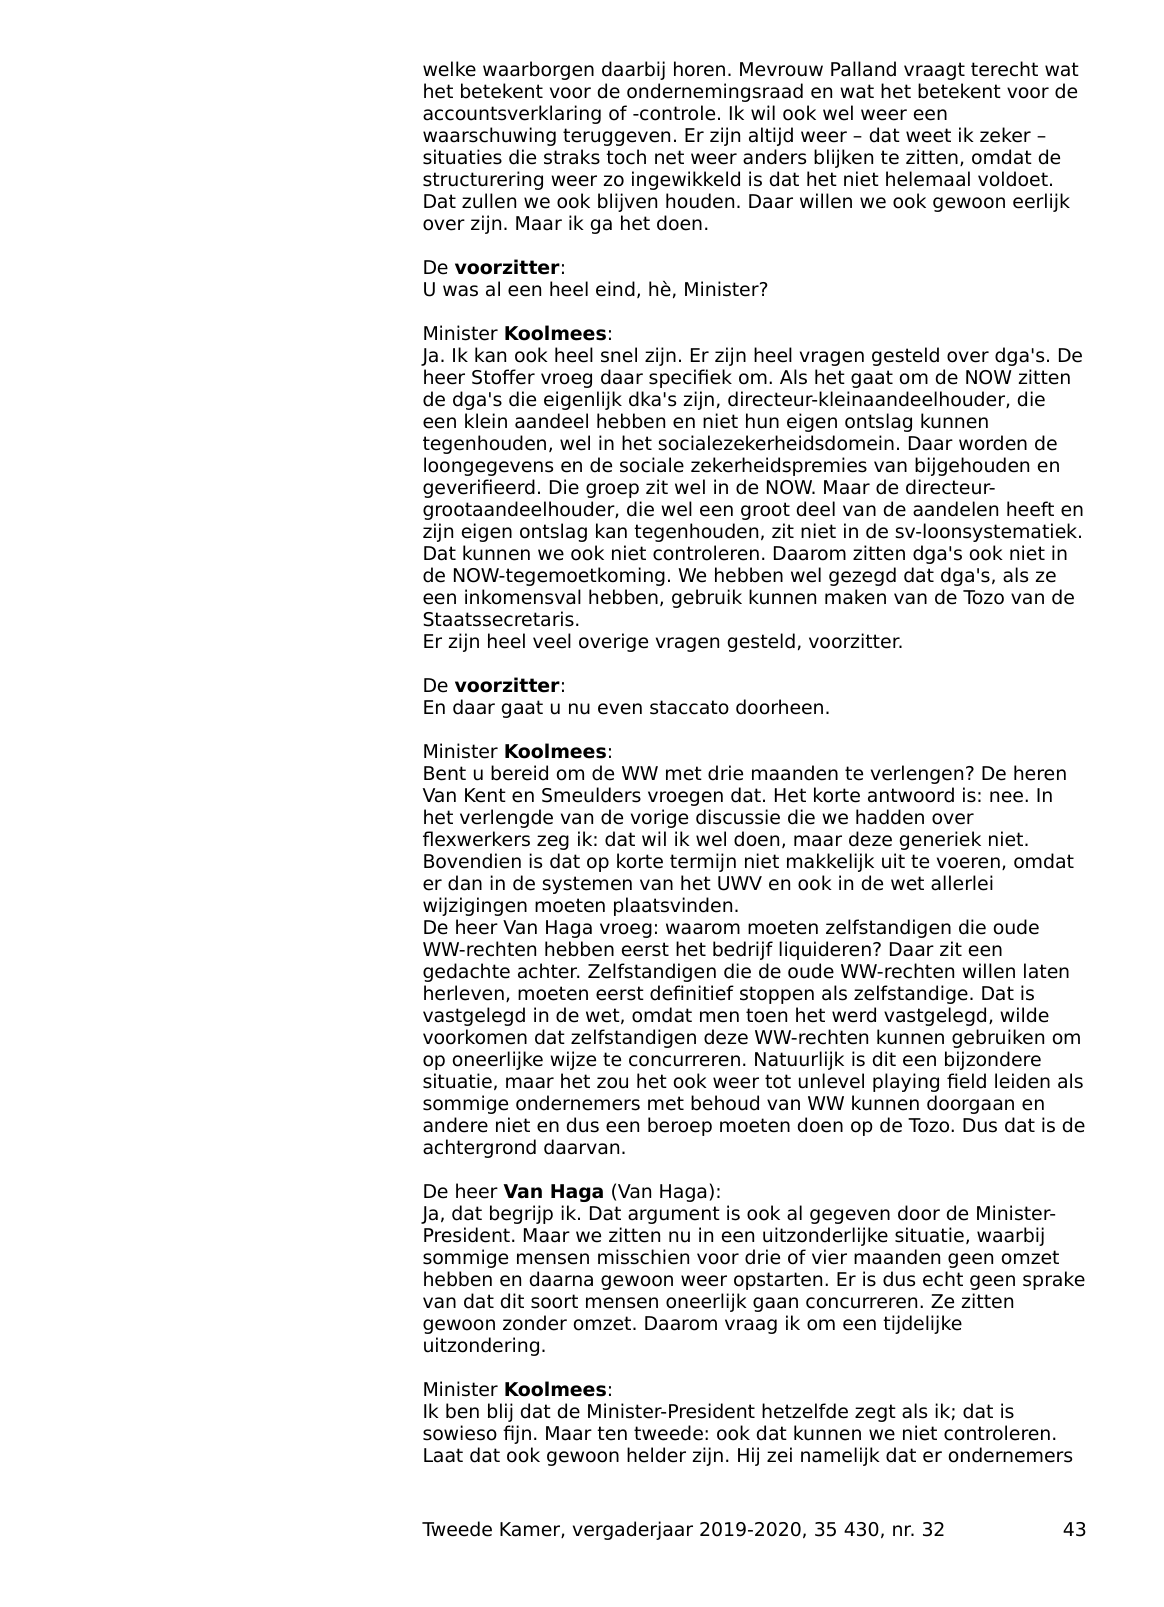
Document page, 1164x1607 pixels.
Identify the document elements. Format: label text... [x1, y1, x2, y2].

text De voorzitter: [422, 257, 1087, 279]
text De heer Van Haga (Van Haga): [422, 1181, 1087, 1203]
text Bent u bereid om de WW met drie maanden te verlengen? De heren Van Kent en Smeulders vroegen dat. Het korte antwoord is: nee. In het verlengde van de vorige discussie die we hadden over flexwerkers zeg ik: dat wil ik wel doen, maar deze generiek niet. Bovendien is dat op korte termijn niet makkelijk uit te voeren, omdat er dan in de systemen van het UWV en ook in de wet allerlei wijzigingen moeten plaatsvinden. [422, 763, 1087, 917]
text Ja, dat begrijp ik. Dat argument is ook al gegeven door de Minister-President. Maar we zitten nu in een uitzonderlijke situatie, waarbij sommige mensen misschien voor drie of vier maanden geen omzet hebben en daarna gewoon weer opstarten. Er is dus echt geen sprake van dat dit soort mensen oneerlijk gaan concurreren. Ze zitten gewoon zonder omzet. Daarom vraag ik om een tijdelijke uitzondering. [422, 1203, 1087, 1357]
text De heer Van Haga vroeg: waarom moeten zelfstandigen die oude WW-rechten hebben eerst het bedrijf liquideren? Daar zit een gedachte achter. Zelfstandigen die de oude WW-rechten willen laten herleven, moeten eerst definitief stoppen als zelfstandige. Dat is vastgelegd in de wet, omdat men toen het werd vastgelegd, wilde voorkomen dat zelfstandigen deze WW-rechten kunnen gebruiken om op oneerlijke wijze te concurreren. Natuurlijk is dit een bijzondere situatie, maar het zou het ook weer tot unlevel playing field leiden als sommige ondernemers met behoud van WW kunnen doorgaan en andere niet en dus een beroep moeten doen op de Tozo. Dus dat is de achtergrond daarvan. [422, 917, 1087, 1159]
text Minister Koolmees: [422, 323, 1087, 345]
text Er zijn heel veel overige vragen gesteld, voorzitter. [422, 631, 1087, 653]
text En daar gaat u nu even staccato doorheen. [422, 697, 1087, 719]
text Minister Koolmees: [422, 741, 1087, 763]
text Ja. Ik kan ook heel snel zijn. Er zijn heel vragen gesteld over dga's. De heer Stoffer vroeg daar specifiek om. Als het gaat om de NOW zitten de dga's die eigenlijk dka's zijn, directeur-kleinaandeelhouder, die een klein aandeel hebben en niet hun eigen ontslag kunnen tegenhouden, wel in het socialezekerheidsdomein. Daar worden de loongegevens en de sociale zekerheidspremies van bijgehouden en geverifieerd. Die groep zit wel in de NOW. Maar de directeur-grootaandeelhouder, die wel een groot deel van de aandelen heeft en zijn eigen ontslag kan tegenhouden, zit niet in de sv-loonsystematiek. Dat kunnen we ook niet controleren. Daarom zitten dga's ook niet in de NOW-tegemoetkoming. We hebben wel gezegd dat dga's, als ze een inkomensval hebben, gebruik kunnen maken van de Tozo van de Staatssecretaris. [422, 345, 1087, 631]
text Minister Koolmees: [422, 1379, 1087, 1401]
text welke waarborgen daarbij horen. Mevrouw Palland vraagt terecht wat het betekent voor de ondernemingsraad en wat het betekent voor de accountsverklaring of -controle. Ik wil ook wel weer een waarschuwing teruggeven. Er zijn altijd weer – dat weet ik zeker – situaties die straks toch net weer anders blijken te zitten, omdat de structurering weer zo ingewikkeld is dat het niet helemaal voldoet. Dat zullen we ook blijven houden. Daar willen we ook gewoon eerlijk over zijn. Maar ik ga het doen. [422, 59, 1087, 235]
text Ik ben blij dat de Minister-President hetzelfde zegt als ik; dat is sowieso fijn. Maar ten tweede: ook dat kunnen we niet controleren. Laat dat ook gewoon helder zijn. Hij zei namelijk dat er ondernemers [422, 1401, 1087, 1467]
text De voorzitter: [422, 675, 1087, 697]
text U was al een heel eind, hè, Minister? [422, 279, 1087, 301]
